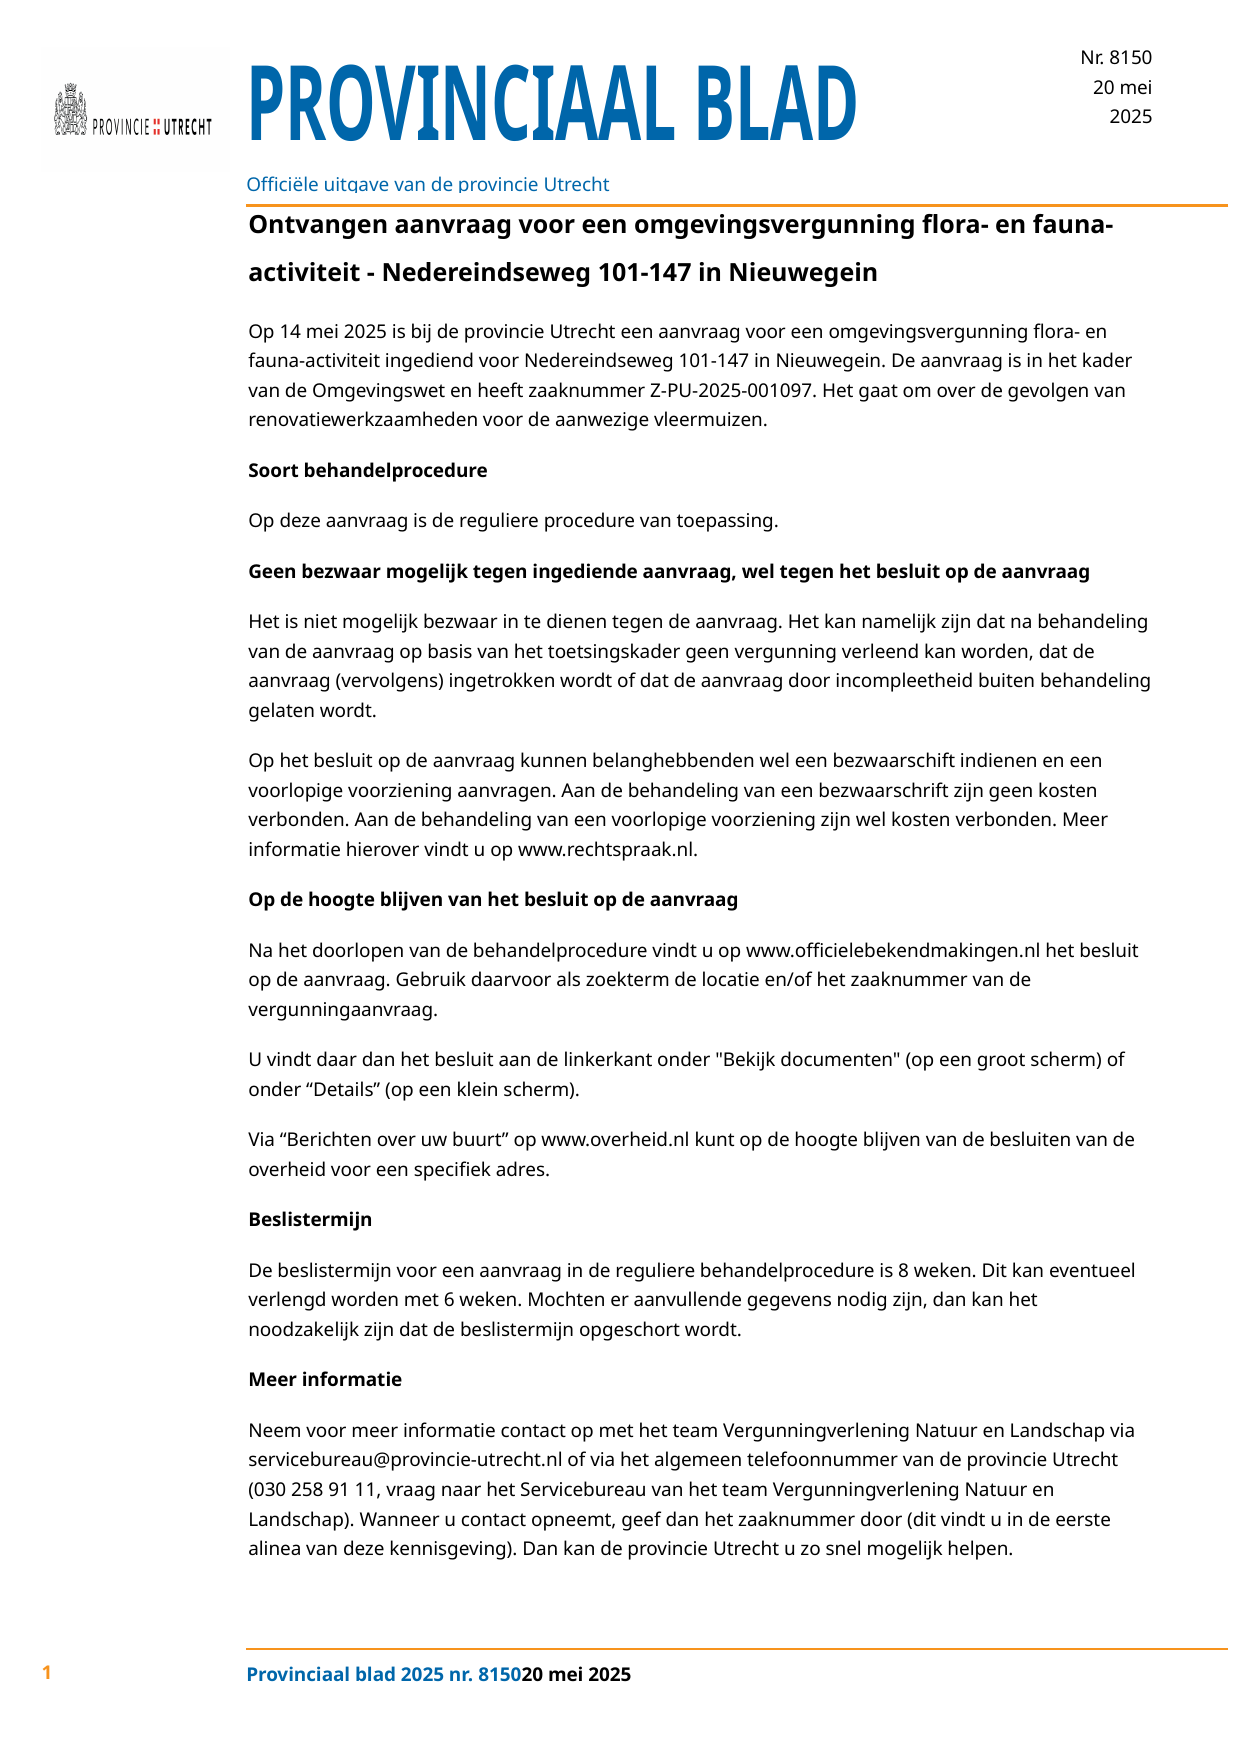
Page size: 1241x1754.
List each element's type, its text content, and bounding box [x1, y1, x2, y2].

text Neem voor meer informatie contact op met het team Vergunningverlening Natuur en Landschap via servicebureau@provincie-utrecht.nl of via het algemeen telefoonnummer van de provincie Utrecht (030 258 91 11, vraag naar het Servicebureau van het team Vergunningverlening Natuur en Landschap). Wanneer u contact opneemt, geef dan het zaaknummer door (dit vindt u in de eerste alinea van deze kennisgeving). Dan kan de provincie Utrecht u zo snel mogelijk helpen. [248, 1417, 1152, 1561]
text Via “Berichten over uw buurt” op www.overheid.nl kunt op de hoogte blijven van de besluiten van de overheid voor een specifiek adres. [248, 1127, 1152, 1182]
text Geen bezwaar mogelijk tegen ingediende aanvraag, wel tegen het besluit op de aanvraag [248, 558, 1152, 584]
text Meer informatie [248, 1367, 1152, 1392]
picture [41, 47, 231, 172]
text Op deze aanvraag is de reguliere procedure van toepassing. [248, 507, 1152, 533]
text U vindt daar dan het besluit aan de linkerkant onder "Bekijk documenten" (op een groot scherm) of onder “Details” (op een klein scherm). [248, 1047, 1152, 1102]
text Na het doorlopen van de behandelprocedure vindt u op www.officielebekendmakingen.nl het besluit op de aanvraag. Gebruik daarvoor als zoekterm de locatie en/of het zaaknummer van de vergunningaanvraag. [248, 937, 1152, 1022]
text Ontvangen aanvraag voor een omgevingsvergunning flora- en fauna-activiteit - Nedereindseweg 101-147 in Nieuwegein [248, 207, 1152, 288]
text Beslistermijn [248, 1207, 1152, 1232]
text Op 14 mei 2025 is bij de provincie Utrecht een aanvraag voor een omgevingsvergunning flora- en fauna-activiteit ingediend voor Nedereindseweg 101-147 in Nieuwegein. De aanvraag is in het kader van de Omgevingswet en heeft zaaknummer Z-PU-2025-001097. Het gaat om over de gevolgen van renovatiewerkzaamheden voor de aanwezige vleermuizen. [248, 318, 1152, 432]
text De beslistermijn voor een aanvraag in de reguliere behandelprocedure is 8 weken. Dit kan eventueel verlengd worden met 6 weken. Mochten er aanvullende gegevens nodig zijn, dan kan het noodzakelijk zijn dat de beslistermijn opgeschort wordt. [248, 1257, 1152, 1342]
text Soort behandelprocedure [248, 457, 1152, 483]
text Het is niet mogelijk bezwaar in te dienen tegen de aanvraag. Het kan namelijk zijn dat na behandeling van de aanvraag op basis van het toetsingskader geen vergunning verleend kan worden, dat de aanvraag (vervolgens) ingetrokken wordt of dat de aanvraag door incompleetheid buiten behandeling gelaten wordt. [248, 608, 1152, 723]
text Op het besluit op de aanvraag kunnen belanghebbenden wel een bezwaarschift indienen en een voorlopige voorziening aanvragen. Aan de behandeling van een bezwaarschrift zijn geen kosten verbonden. Aan de behandeling van een voorlopige voorziening zijn wel kosten verbonden. Meer informatie hierover vindt u op www.rechtspraak.nl. [248, 747, 1152, 862]
text Op de hoogte blijven van het besluit op de aanvraag [248, 887, 1152, 912]
